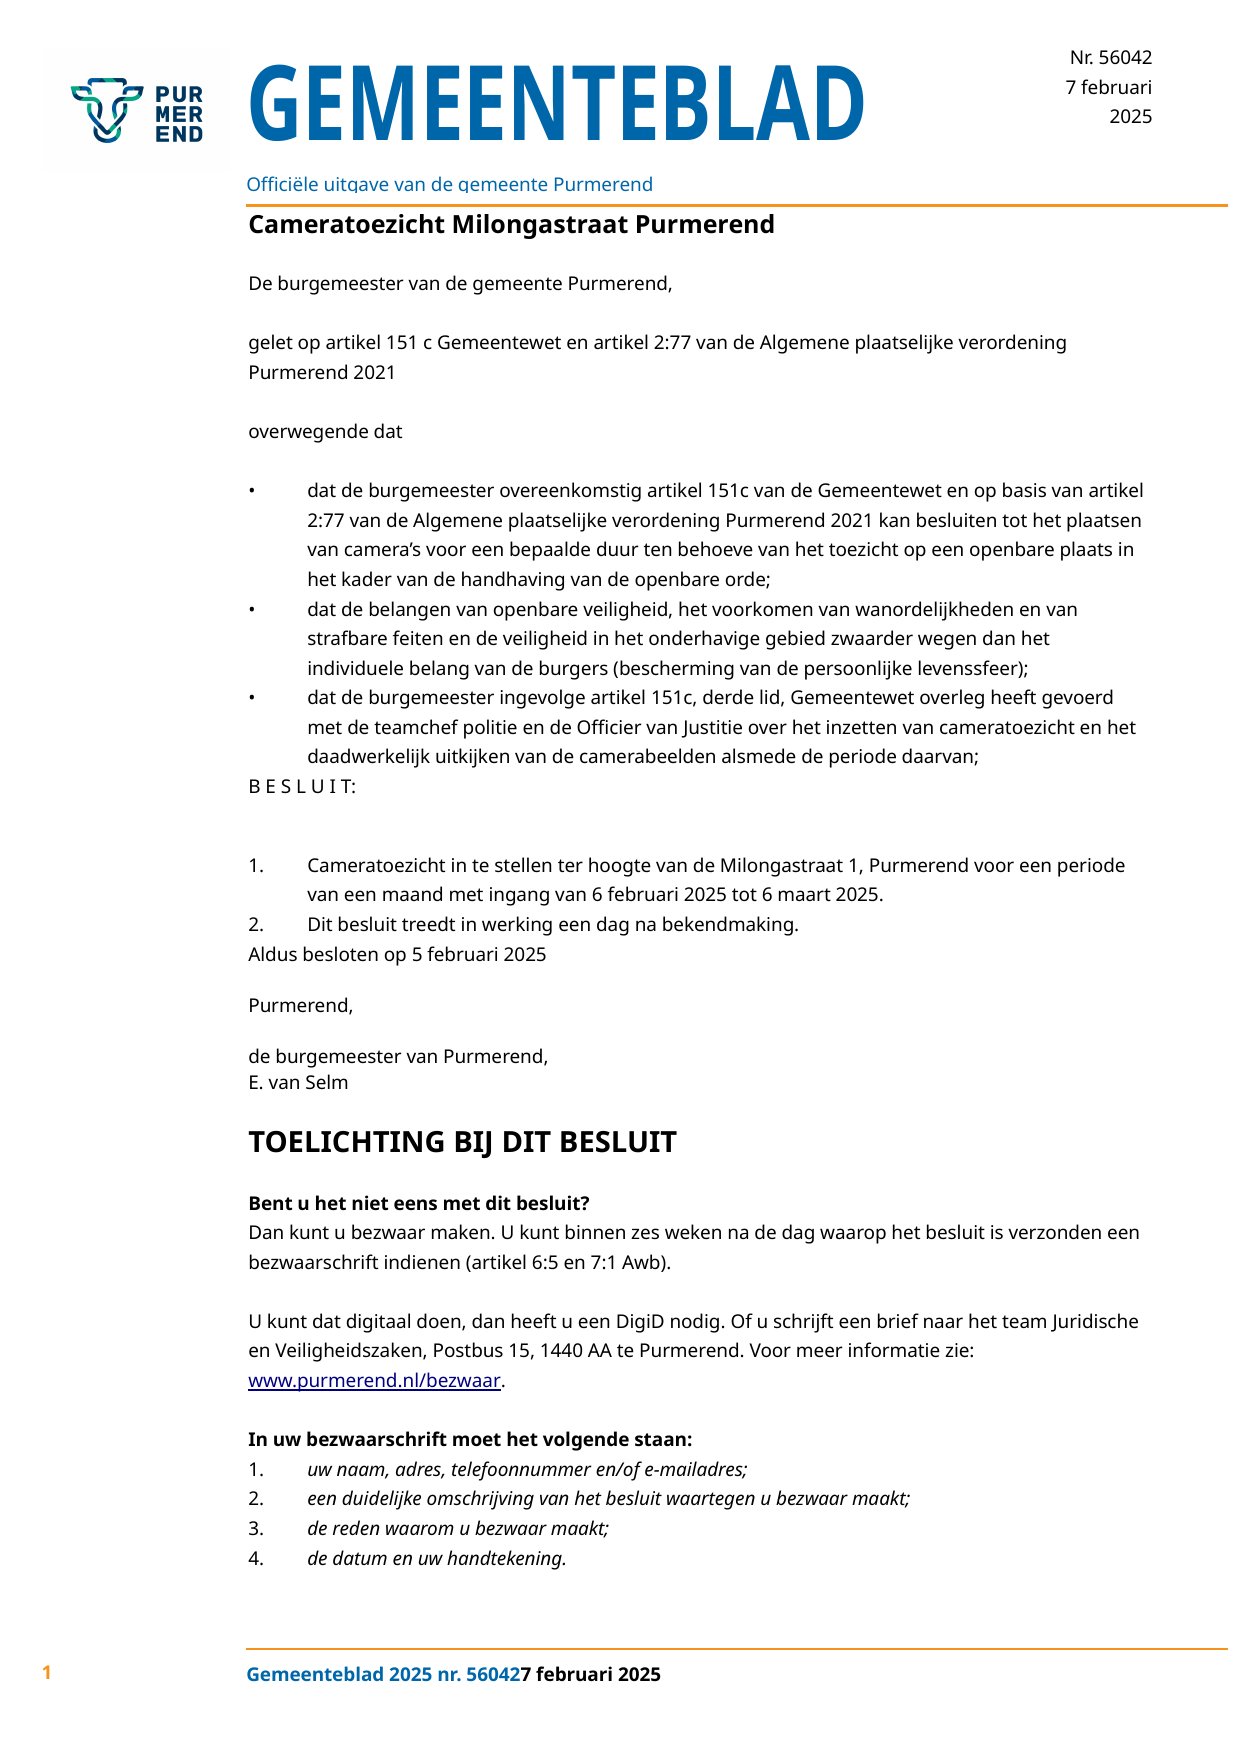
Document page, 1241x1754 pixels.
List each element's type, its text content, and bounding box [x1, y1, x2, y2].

list Dit besluit treedt in werking een dag na bekendmaking. [248, 911, 1152, 937]
list een duidelijke omschrijving van het besluit waartegen u bezwaar maakt; [248, 1486, 1152, 1511]
text Cameratoezicht Milongastraat Purmerend [248, 207, 1152, 241]
text TOELICHTING BIJ DIT BESLUIT [248, 1121, 1152, 1161]
text overwegende dat [248, 418, 1152, 444]
text In uw bezwaarschrift moet het volgende staan: [248, 1426, 1152, 1452]
text de burgemeester van Purmerend, [248, 1044, 1152, 1069]
text Aldus besloten op 5 februari 2025 [248, 941, 1152, 967]
text Dan kunt u bezwaar maken. U kunt binnen zes weken na de dag waarop het besluit is verzonden een bezwaarschrift indienen (artikel 6:5 en 7:1 Awb). [248, 1219, 1152, 1275]
text U kunt dat digitaal doen, dan heeft u een DigiD nodig. Of u schrijft een brief naar het team Juridische en Veiligheidszaken, Postbus 15, 1440 AA te Purmerend. Voor meer informatie zie: www.purmerend.nl/bezwaar. [248, 1308, 1152, 1393]
list de datum en uw handtekening. [248, 1545, 1152, 1571]
list dat de burgemeester ingevolge artikel 151c, derde lid, Gemeentewet overleg heeft gevoerd met de teamchef politie en de Officier van Justitie over het inzetten van cameratoezicht en het daadwerkelijk uitkijken van de camerabeelden alsmede de periode daarvan; [248, 684, 1152, 769]
list dat de burgemeester overeenkomstig artikel 151c van de Gemeentewet en op basis van artikel 2:77 van de Algemene plaatselijke verordening Purmerend 2021 kan besluiten tot het plaatsen van camera’s voor een bepaalde duur ten behoeve van het toezicht op een openbare plaats in het kader van de handhaving van de openbare orde; [248, 477, 1152, 592]
list dat de belangen van openbare veiligheid, het voorkomen van wanordelijkheden en van strafbare feiten en de veiligheid in het onderhavige gebied zwaarder wegen dan het individuele belang van de burgers (bescherming van de persoonlijke levenssfeer); [248, 596, 1152, 681]
text B E S L U I T: [248, 773, 1152, 799]
text Bent u het niet eens met dit besluit? [248, 1190, 1152, 1216]
picture [41, 47, 231, 172]
text Purmerend, [248, 992, 1152, 1018]
list Cameratoezicht in te stellen ter hoogte van de Milongastraat 1, Purmerend voor een periode van een maand met ingang van 6 februari 2025 tot 6 maart 2025. [248, 852, 1152, 907]
list uw naam, adres, telefoonnummer en/of e-mailadres; [248, 1456, 1152, 1482]
text E. van Selm [248, 1069, 1152, 1095]
text De burgemeester van de gemeente Purmerend, [248, 270, 1152, 296]
text gelet op artikel 151 c Gemeentewet en artikel 2:77 van de Algemene plaatselijke verordening Purmerend 2021 [248, 329, 1152, 385]
list de reden waarom u bezwaar maakt; [248, 1515, 1152, 1541]
